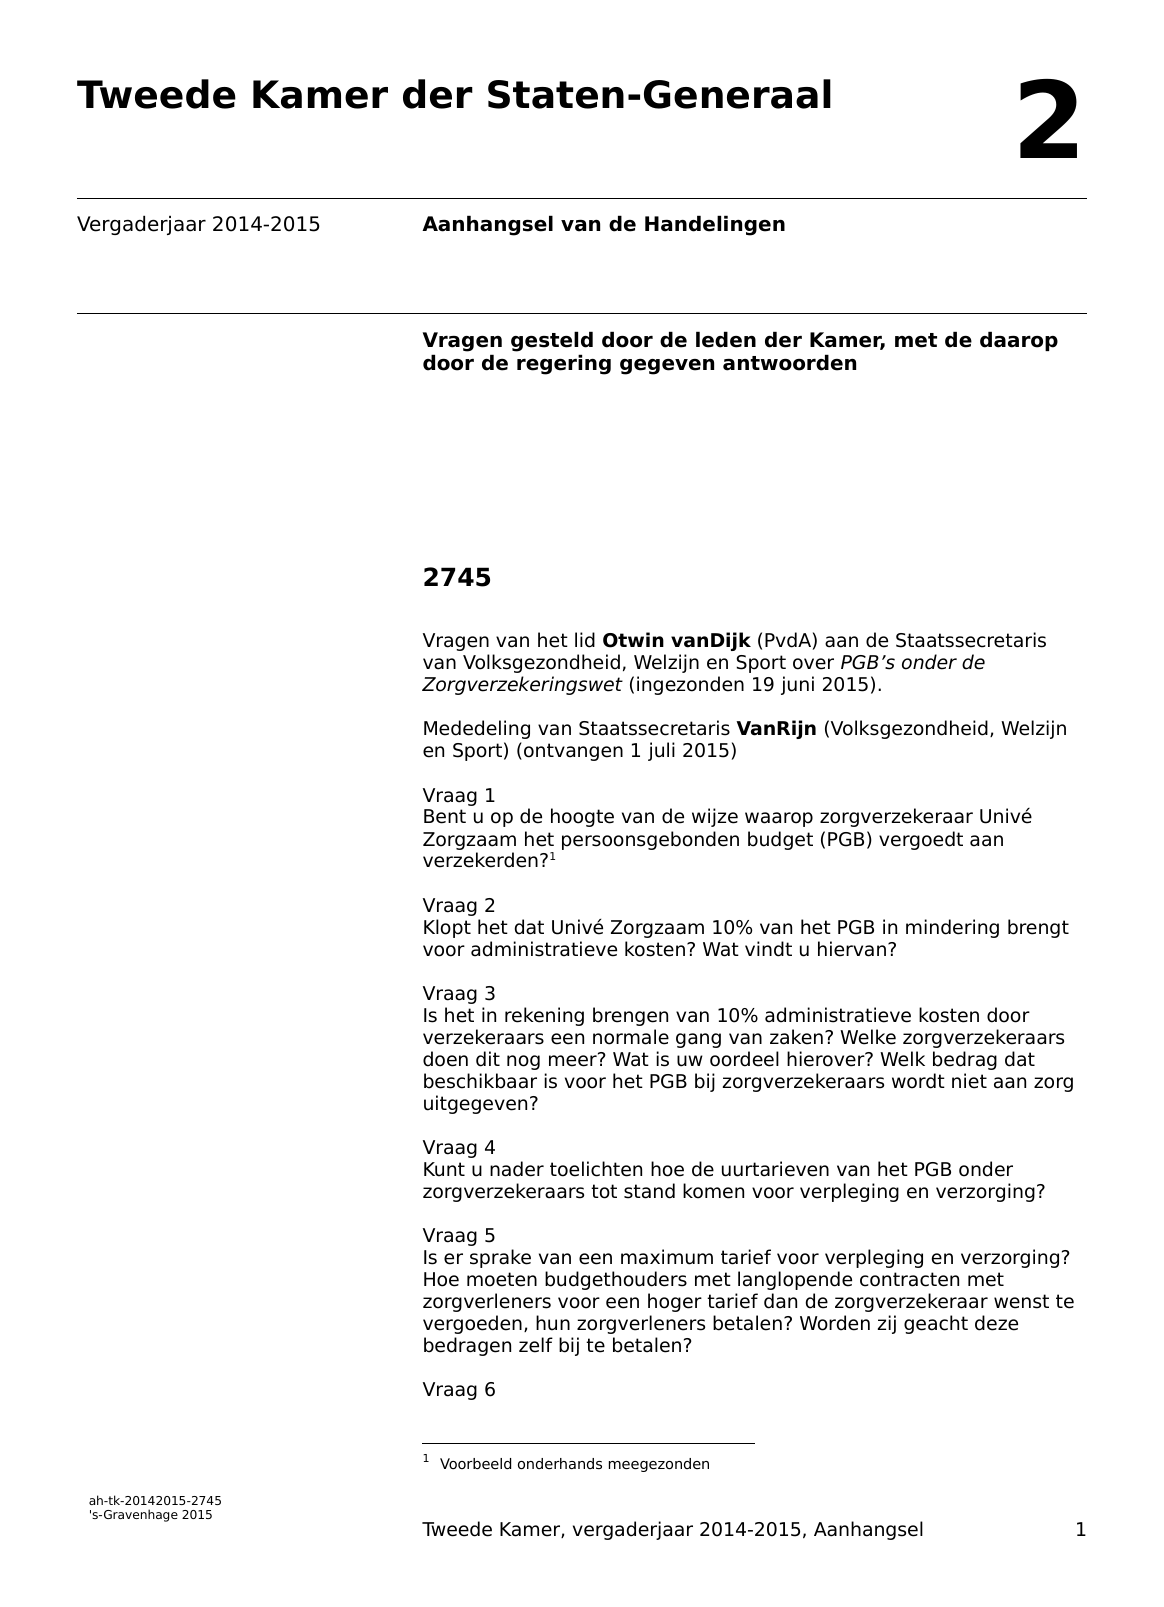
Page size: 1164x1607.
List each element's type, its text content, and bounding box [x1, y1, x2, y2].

text ah-tk-20142015-2745 [88, 1494, 323, 1508]
table_header Tweede Kamer der Staten-Generaal [77, 59, 886, 198]
text Vraag 1 [422, 784, 1087, 806]
text Is er sprake van een maximum tarief voor verpleging en verzorging? Hoe moeten budgethouders met langlopende contracten met zorgverleners voor een hoger tarief dan de zorgverzekeraar wenst te vergoeden, hun zorgverleners betalen? Worden zij geacht deze bedragen zelf bij te betalen? [422, 1247, 1087, 1357]
table_header 2 [886, 59, 1087, 198]
text Vraag 5 [422, 1225, 1087, 1247]
table_cell Vergaderjaar 2014-2015 [77, 199, 422, 313]
table_cell Aanhangsel van de Handelingen [422, 199, 1087, 313]
text Bent u op de hoogte van de wijze waarop zorgverzekeraar Univé Zorgzaam het persoonsgebonden budget (PGB) vergoedt aan verzekerden? [422, 806, 1087, 872]
text Vraag 3 [422, 983, 1087, 1005]
text Klopt het dat Univé Zorgzaam 10% van het PGB in mindering brengt voor administratieve kosten? Wat vindt u hiervan? [422, 917, 1087, 961]
text Is het in rekening brengen van 10% administratieve kosten door verzekeraars een normale gang van zaken? Welke zorgverzekeraars doen dit nog meer? Wat is uw oordeel hierover? Welk bedrag dat beschikbaar is voor het PGB bij zorgverzekeraars wordt niet aan zorg uitgegeven? [422, 1005, 1087, 1114]
text Vragen van het lid Otwin vanDijk (PvdA) aan de Staatssecretaris van Volksgezondheid, Welzijn en Sport over PGB’s onder de Zorgverzekeringswet (ingezonden 19 juni 2015). [422, 630, 1087, 696]
text Vraag 6 [422, 1379, 1087, 1401]
table_cell [77, 314, 422, 375]
text Vraag 4 [422, 1137, 1087, 1159]
text Voorbeeld onderhands meegezonden [422, 1452, 1087, 1474]
text Mededeling van Staatssecretaris VanRijn (Volksgezondheid, Welzijn en Sport) (ontvangen 1 juli 2015) [422, 718, 1087, 762]
text Kunt u nader toelichten hoe de uurtarieven van het PGB onder zorgverzekeraars tot stand komen voor verpleging en verzorging? [422, 1159, 1087, 1203]
text Vraag 2 [422, 894, 1087, 917]
table_cell Vragen gesteld door de leden der Kamer, met de daarop door de regering gegeven antwoorden [422, 314, 1087, 375]
text 's-Gravenhage 2015 [88, 1508, 323, 1522]
text 2745 [422, 563, 1087, 592]
